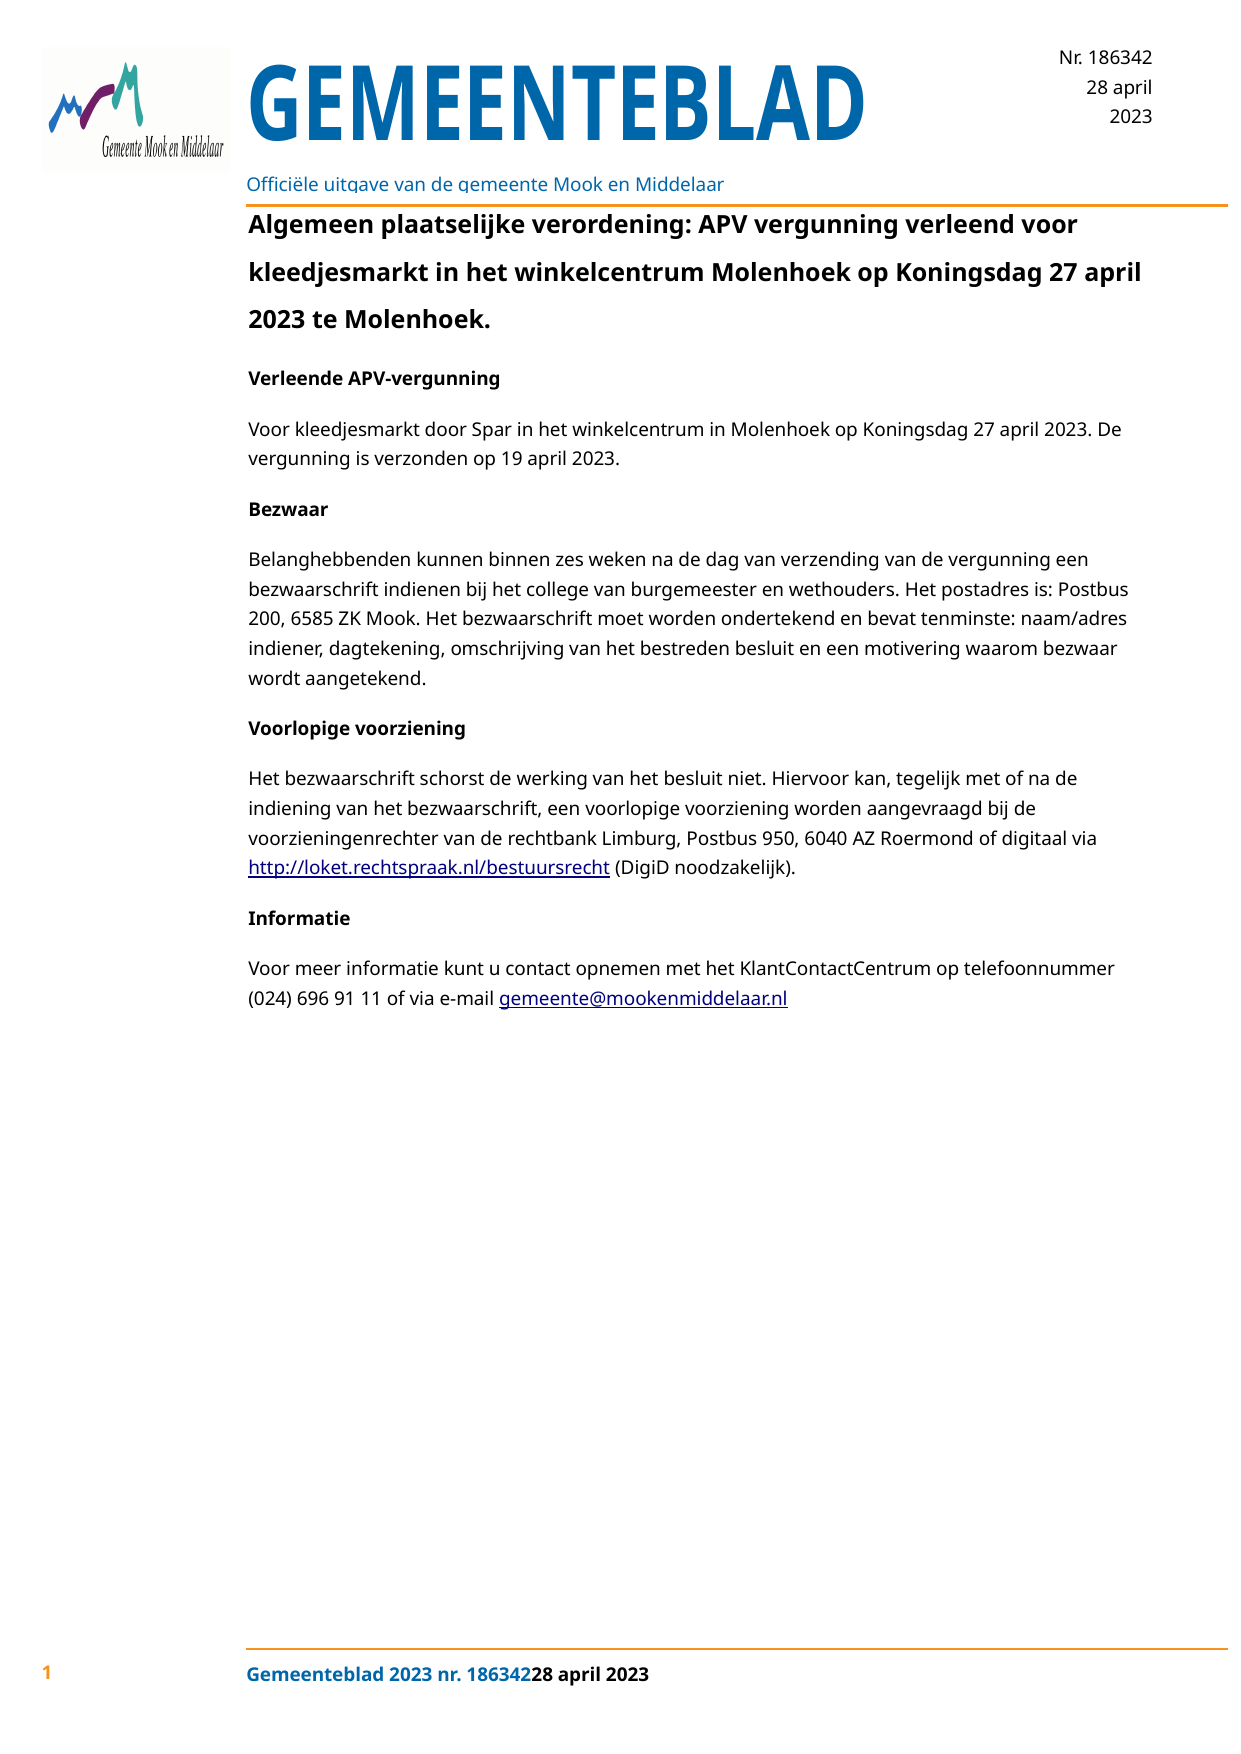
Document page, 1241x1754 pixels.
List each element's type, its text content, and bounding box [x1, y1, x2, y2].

text Informatie [248, 905, 1152, 930]
picture [41, 47, 231, 172]
text Voor kleedjesmarkt door Spar in het winkelcentrum in Molenhoek op Koningsdag 27 april 2023. De vergunning is verzonden op 19 april 2023. [248, 416, 1152, 471]
text Belanghebbenden kunnen binnen zes weken na de dag van verzending van de vergunning een bezwaarschrift indienen bij het college van burgemeester en wethouders. Het postadres is: Postbus 200, 6585 ZK Mook. Het bezwaarschrift moet worden ondertekend en bevat tenminste: naam/adres indiener, dagtekening, omschrijving van het bestreden besluit en een motivering waarom bezwaar wordt aangetekend. [248, 546, 1152, 690]
text Verleende APV-vergunning [248, 366, 1152, 391]
text Voorlopige voorziening [248, 715, 1152, 741]
text Algemeen plaatselijke verordening: APV vergunning verleend voor kleedjesmarkt in het winkelcentrum Molenhoek op Koningsdag 27 april 2023 te Molenhoek. [248, 207, 1152, 336]
text Voor meer informatie kunt u contact opnemen met het KlantContactCentrum op telefoonnummer (024) 696 91 11 of via e-mail gemeente@mookenmiddelaar.nl [248, 955, 1152, 1010]
text Het bezwaarschrift schorst de werking van het besluit niet. Hiervoor kan, tegelijk met of na de indiening van het bezwaarschrift, een voorlopige voorziening worden aangevraagd bij de voorzieningenrechter van de rechtbank Limburg, Postbus 950, 6040 AZ Roermond of digitaal via http://loket.rechtspraak.nl/bestuursrecht (DigiD noodzakelijk). [248, 766, 1152, 880]
text Bezwaar [248, 496, 1152, 522]
